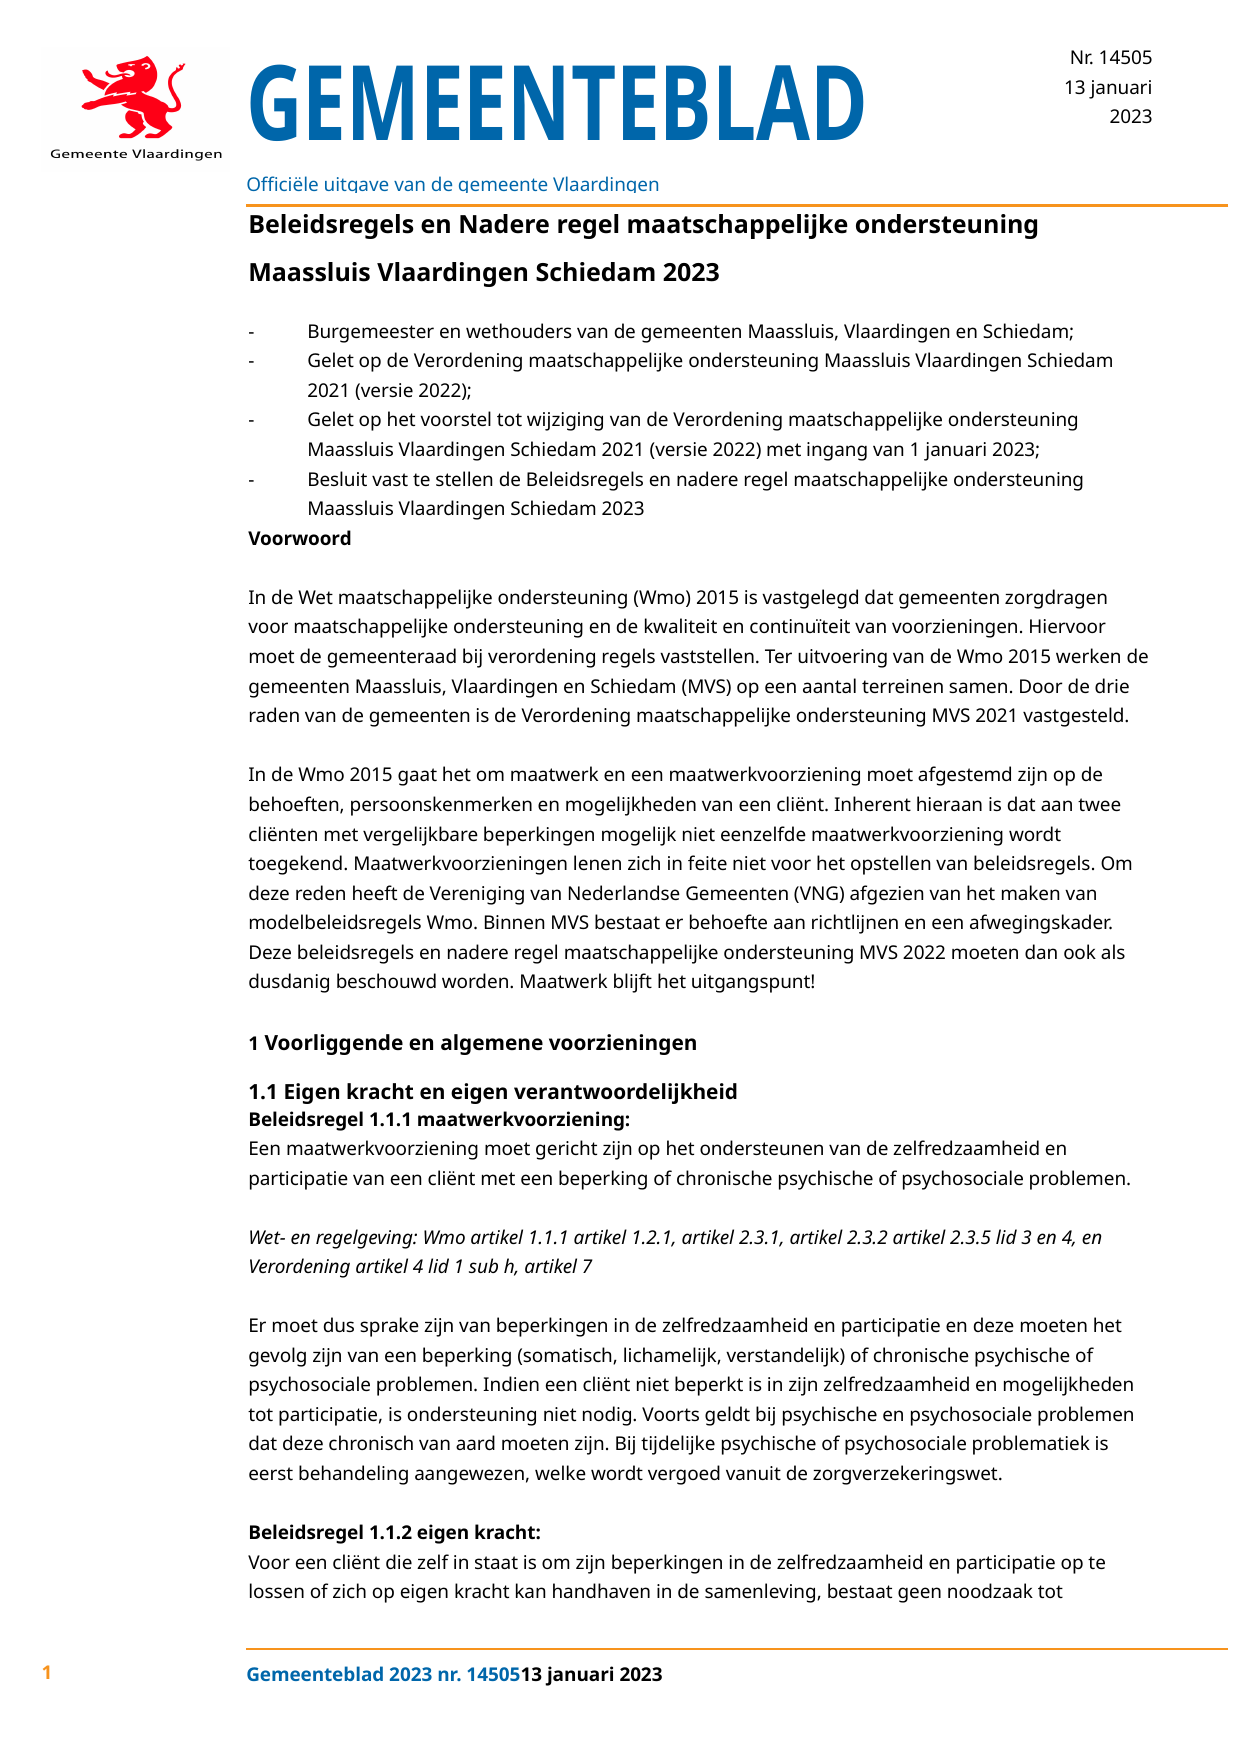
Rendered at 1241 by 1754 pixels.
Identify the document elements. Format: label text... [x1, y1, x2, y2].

table_header Beleidsregel 1.1.1 maatwerkvoorziening: Een maatwerkvoorziening moet gericht zijn op het ondersteunen van de zelfredzaamheid en participatie van een cliënt met een beperking of chronische psychische of psychosociale problemen. Wet- en regelgeving: Wmo artikel 1.1.1 artikel 1.2.1, artikel 2.3.1, artikel 2.3.2 artikel 2.3.5 lid 3 en 4, en Verordening artikel 4 lid 1 sub h, artikel 7 [248, 1106, 1152, 1279]
table_header Beleidsregel 1.1.2 eigen kracht: Voor een cliënt die zelf in staat is om zijn beperkingen in de zelfredzaamheid en participatie op te lossen of zich op eigen kracht kan handhaven in de samenleving, bestaat geen noodzaak tot [248, 1519, 1152, 1604]
text In de Wet maatschappelijke ondersteuning (Wmo) 2015 is vastgelegd dat gemeenten zorgdragen voor maatschappelijke ondersteuning en de kwaliteit en continuïteit van voorzieningen. Hiervoor moet de gemeenteraad bij verordening regels vaststellen. Ter uitvoering van de Wmo 2015 werken de gemeenten Maassluis, Vlaardingen en Schiedam (MVS) op een aantal terreinen samen. Door de drie raden van de gemeenten is de Verordening maatschappelijke ondersteuning MVS 2021 vastgesteld. [248, 584, 1152, 728]
picture [41, 47, 231, 172]
text 1 Voorliggende en algemene voorzieningen [248, 1028, 1152, 1056]
list Gelet op de Verordening maatschappelijke ondersteuning Maassluis Vlaardingen Schiedam 2021 (versie 2022); [248, 347, 1152, 403]
list Besluit vast te stellen de Beleidsregels en nadere regel maatschappelijke ondersteuning Maassluis Vlaardingen Schiedam 2023 [248, 466, 1152, 521]
text 1.1 Eigen kracht en eigen verantwoordelijkheid [248, 1077, 1152, 1106]
text Er moet dus sprake zijn van beperkingen in de zelfredzaamheid en participatie en deze moeten het gevolg zijn van een beperking (somatisch, lichamelijk, verstandelijk) of chronische psychische of psychosociale problemen. Indien een cliënt niet beperkt is in zijn zelfredzaamheid en mogelijkheden tot participatie, is ondersteuning niet nodig. Voorts geldt bij psychische en psychosociale problemen dat deze chronisch van aard moeten zijn. Bij tijdelijke psychische of psychosociale problematiek is eerst behandeling aangewezen, welke wordt vergoed vanuit de zorgverzekeringswet. [248, 1312, 1152, 1486]
text In de Wmo 2015 gaat het om maatwerk en een maatwerkvoorziening moet afgestemd zijn op de behoeften, persoonskenmerken en mogelijkheden van een cliënt. Inherent hieraan is dat aan twee cliënten met vergelijkbare beperkingen mogelijk niet eenzelfde maatwerkvoorziening wordt toegekend. Maatwerkvoorzieningen lenen zich in feite niet voor het opstellen van beleidsregels. Om deze reden heeft de Vereniging van Nederlandse Gemeenten (VNG) afgezien van het maken van modelbeleidsregels Wmo. Binnen MVS bestaat er behoefte aan richtlijnen en een afwegingskader. Deze beleidsregels en nadere regel maatschappelijke ondersteuning MVS 2022 moeten dan ook als dusdanig beschouwd worden. Maatwerk blijft het uitgangspunt! [248, 762, 1152, 994]
list Burgemeester en wethouders van de gemeenten Maassluis, Vlaardingen en Schiedam; [248, 318, 1152, 344]
list Gelet op het voorstel tot wijziging van de Verordening maatschappelijke ondersteuning Maassluis Vlaardingen Schiedam 2021 (versie 2022) met ingang van 1 januari 2023; [248, 407, 1152, 462]
text Beleidsregels en Nadere regel maatschappelijke ondersteuning Maassluis Vlaardingen Schiedam 2023 [248, 207, 1152, 288]
text Voorwoord [248, 525, 1152, 551]
